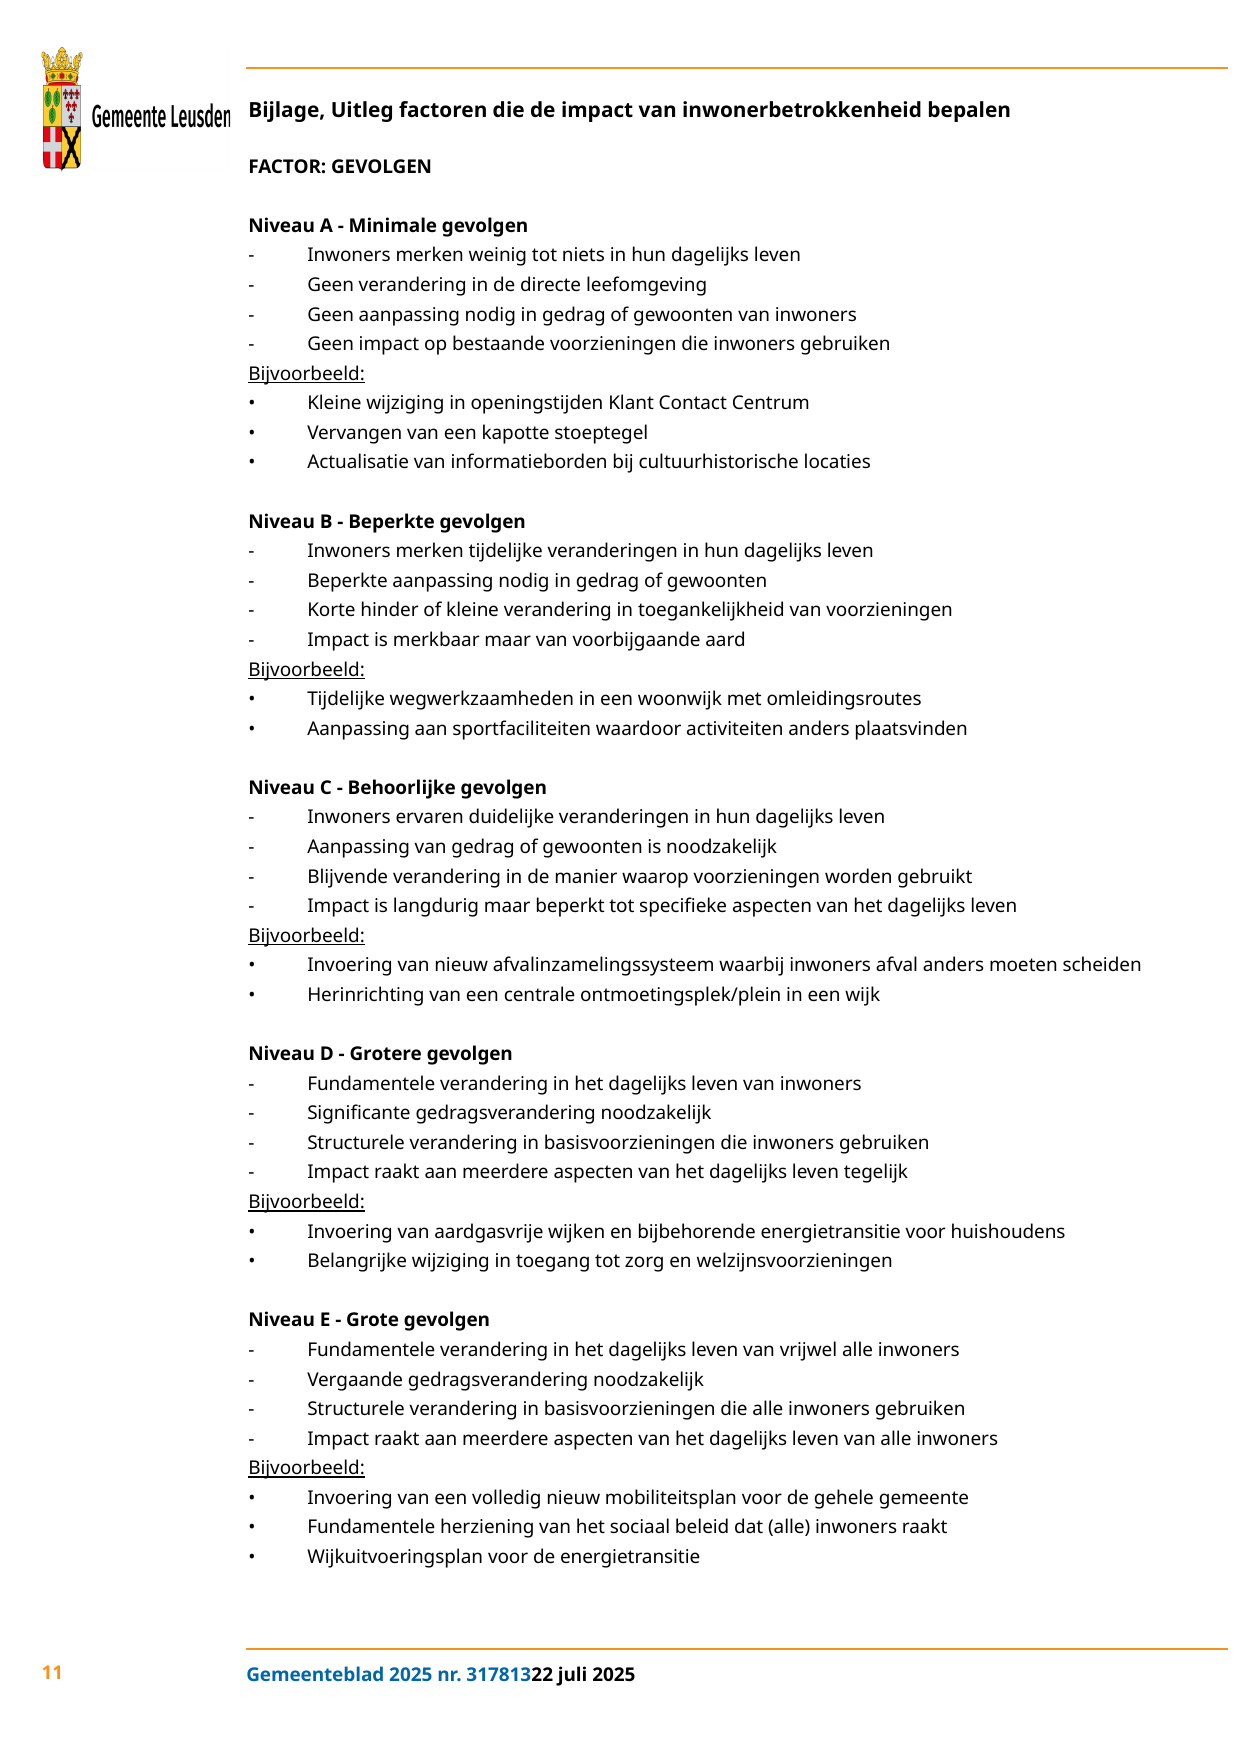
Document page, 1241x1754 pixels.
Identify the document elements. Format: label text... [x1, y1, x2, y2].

text Bijvoorbeeld: [248, 656, 1152, 682]
list Wijkuitvoeringsplan voor de energietransitie [248, 1543, 1152, 1569]
list Geen verandering in de directe leefomgeving [248, 271, 1152, 297]
text Niveau E - Grote gevolgen [248, 1307, 1152, 1332]
list Geen impact op bestaande voorzieningen die inwoners gebruiken [248, 330, 1152, 356]
list Kleine wijziging in openingstijden Klant Contact Centrum [248, 389, 1152, 415]
list Tijdelijke wegwerkzaamheden in een woonwijk met omleidingsroutes [248, 685, 1152, 711]
list Vergaande gedragsverandering noodzakelijk [248, 1366, 1152, 1392]
list Structurele verandering in basisvoorzieningen die alle inwoners gebruiken [248, 1395, 1152, 1421]
list Invoering van een volledig nieuw mobiliteitsplan voor de gehele gemeente [248, 1484, 1152, 1510]
text Bijlage, Uitleg factoren die de impact van inwonerbetrokkenheid bepalen [248, 95, 1152, 123]
text Bijvoorbeeld: [248, 1454, 1152, 1480]
text Bijvoorbeeld: [248, 360, 1152, 386]
list Beperkte aanpassing nodig in gedrag of gewoonten [248, 567, 1152, 593]
list Fundamentele verandering in het dagelijks leven van vrijwel alle inwoners [248, 1336, 1152, 1362]
list Belangrijke wijziging in toegang tot zorg en welzijnsvoorzieningen [248, 1247, 1152, 1273]
list Korte hinder of kleine verandering in toegankelijkheid van voorzieningen [248, 597, 1152, 622]
list Structurele verandering in basisvoorzieningen die inwoners gebruiken [248, 1129, 1152, 1155]
text Niveau D - Grotere gevolgen [248, 1040, 1152, 1066]
list Invoering van nieuw afvalinzamelingssysteem waarbij inwoners afval anders moeten scheiden [248, 952, 1152, 977]
text Niveau B - Beperkte gevolgen [248, 508, 1152, 534]
list Vervangen van een kapotte stoeptegel [248, 419, 1152, 445]
list Invoering van aardgasvrije wijken en bijbehorende energietransitie voor huishoudens [248, 1218, 1152, 1244]
text Bijvoorbeeld: [248, 1188, 1152, 1214]
list Blijvende verandering in de manier waarop voorzieningen worden gebruikt [248, 863, 1152, 889]
list Inwoners ervaren duidelijke veranderingen in hun dagelijks leven [248, 804, 1152, 829]
list Impact is merkbaar maar van voorbijgaande aard [248, 626, 1152, 652]
list Aanpassing aan sportfaciliteiten waardoor activiteiten anders plaatsvinden [248, 715, 1152, 741]
list Impact raakt aan meerdere aspecten van het dagelijks leven tegelijk [248, 1159, 1152, 1184]
list Fundamentele verandering in het dagelijks leven van inwoners [248, 1070, 1152, 1096]
list Aanpassing van gedrag of gewoonten is noodzakelijk [248, 833, 1152, 859]
list Herinrichting van een centrale ontmoetingsplek/plein in een wijk [248, 981, 1152, 1007]
text FACTOR: GEVOLGEN [248, 153, 1152, 179]
list Inwoners merken tijdelijke veranderingen in hun dagelijks leven [248, 537, 1152, 563]
list Significante gedragsverandering noodzakelijk [248, 1099, 1152, 1125]
list Fundamentele herziening van het sociaal beleid dat (alle) inwoners raakt [248, 1514, 1152, 1539]
text Niveau A - Minimale gevolgen [248, 212, 1152, 238]
picture [41, 47, 231, 172]
list Geen aanpassing nodig in gedrag of gewoonten van inwoners [248, 301, 1152, 327]
list Inwoners merken weinig tot niets in hun dagelijks leven [248, 242, 1152, 267]
list Impact raakt aan meerdere aspecten van het dagelijks leven van alle inwoners [248, 1425, 1152, 1451]
text Bijvoorbeeld: [248, 922, 1152, 948]
list Actualisatie van informatieborden bij cultuurhistorische locaties [248, 449, 1152, 474]
text Niveau C - Behoorlijke gevolgen [248, 774, 1152, 800]
list Impact is langdurig maar beperkt tot specifieke aspecten van het dagelijks leven [248, 892, 1152, 918]
